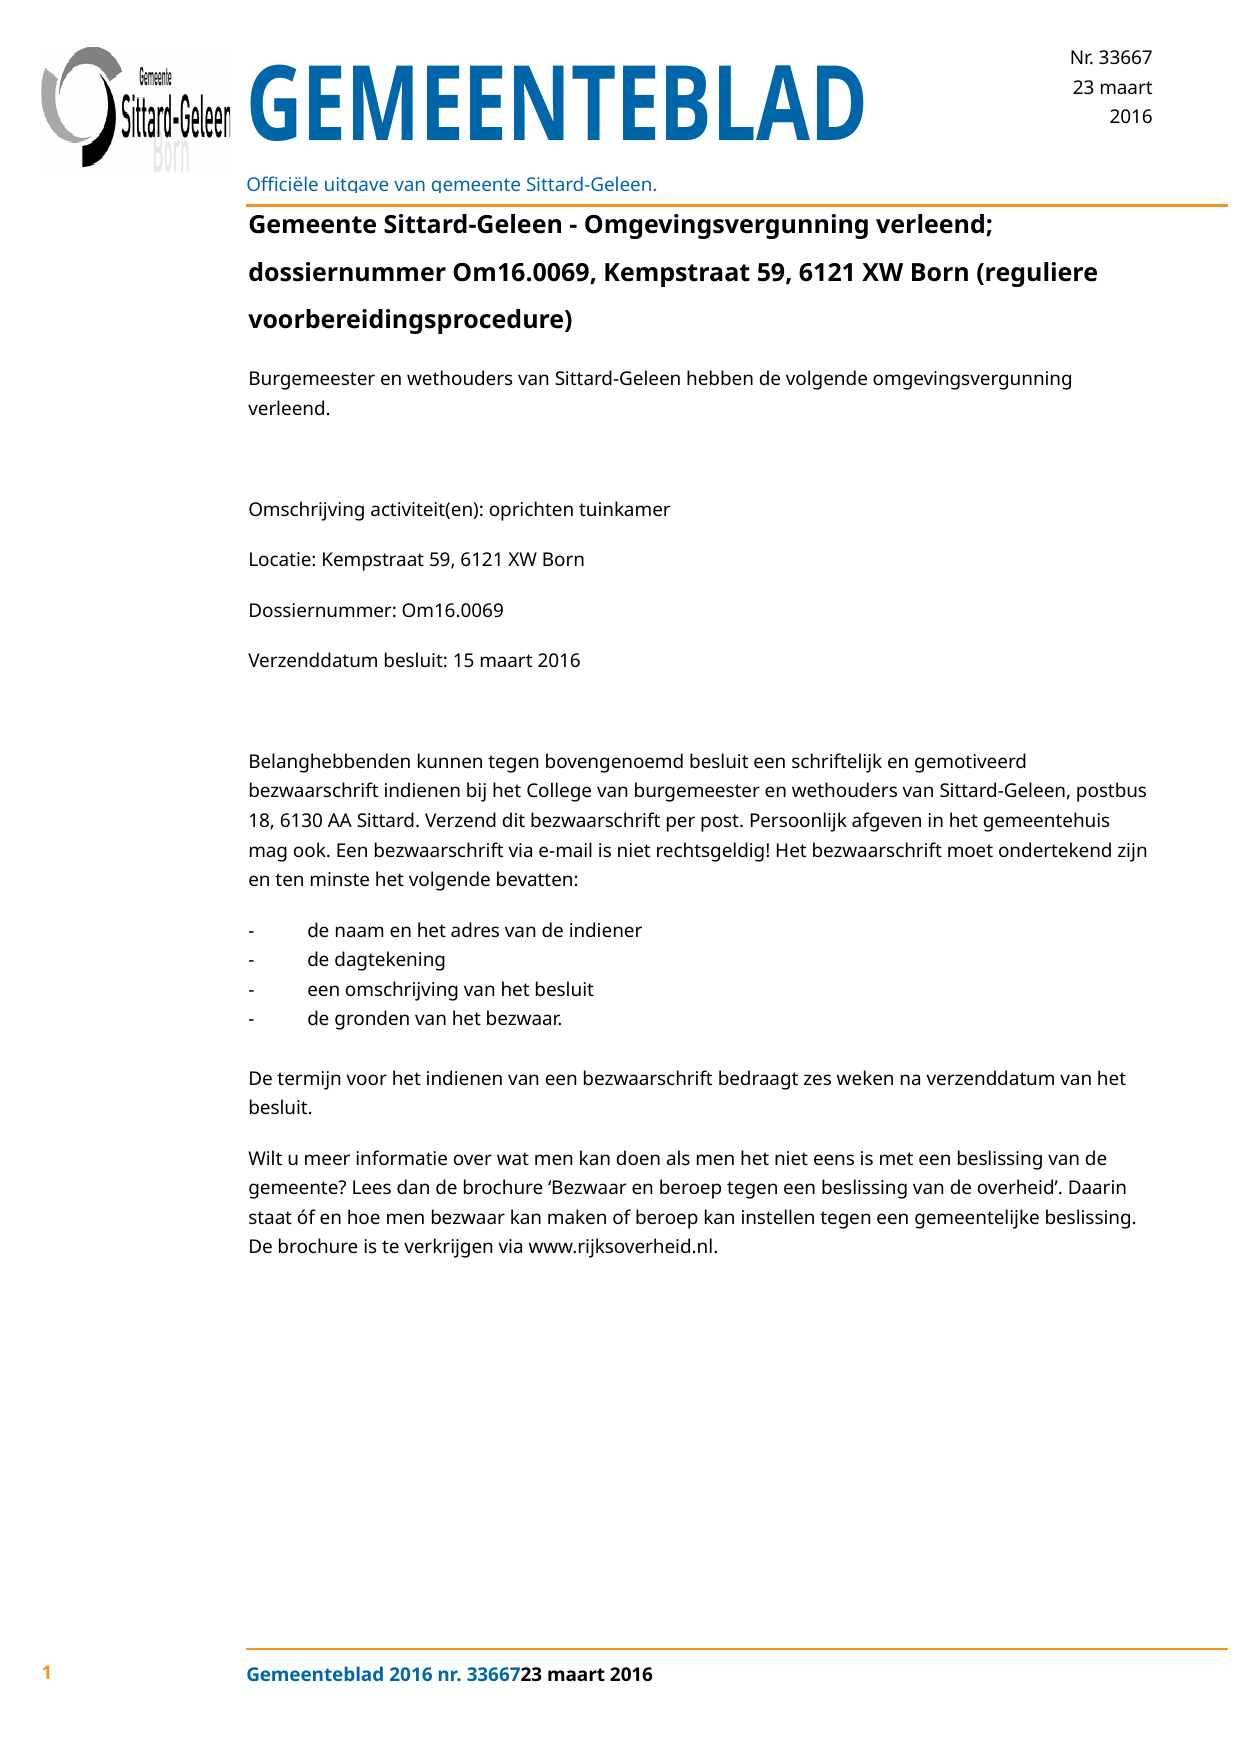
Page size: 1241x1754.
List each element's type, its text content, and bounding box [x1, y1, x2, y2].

list de naam en het adres van de indiener [248, 917, 1152, 942]
text Belanghebbenden kunnen tegen bovengenoemd besluit een schriftelijk en gemotiveerd bezwaarschrift indienen bij het College van burgemeester en wethouders van Sittard-Geleen, postbus 18, 6130 AA Sittard. Verzend dit bezwaarschrift per post. Persoonlijk afgeven in het gemeentehuis mag ook. Een bezwaarschrift via e-mail is niet rechtsgeldig! Het bezwaarschrift moet ondertekend zijn en ten minste het volgende bevatten: [248, 748, 1152, 892]
picture [41, 47, 231, 172]
text Verzenddatum besluit: 15 maart 2016 [248, 647, 1152, 673]
list een omschrijving van het besluit [248, 976, 1152, 1002]
text Wilt u meer informatie over wat men kan doen als men het niet eens is met een beslissing van de gemeente? Lees dan de brochure ‘Bezwaar en beroep tegen een beslissing van de overheid’. Daarin staat óf en hoe men bezwaar kan maken of beroep kan instellen tegen een gemeentelijke beslissing. De brochure is te verkrijgen via www.rijksoverheid.nl. [248, 1145, 1152, 1259]
text De termijn voor het indienen van een bezwaarschrift bedraagt zes weken na verzenddatum van het besluit. [248, 1065, 1152, 1120]
text Omschrijving activiteit(en): oprichten tuinkamer [248, 496, 1152, 522]
text Gemeente Sittard-Geleen - Omgevingsvergunning verleend; dossiernummer Om16.0069, Kempstraat 59, 6121 XW Born (reguliere voorbereidingsprocedure) [248, 207, 1152, 336]
text Dossiernummer: Om16.0069 [248, 597, 1152, 622]
text Burgemeester en wethouders van Sittard-Geleen hebben de volgende omgevingsvergunning verleend. [248, 366, 1152, 421]
list de gronden van het bezwaar. [248, 1006, 1152, 1031]
text Locatie: Kempstraat 59, 6121 XW Born [248, 546, 1152, 572]
list de dagtekening [248, 946, 1152, 972]
